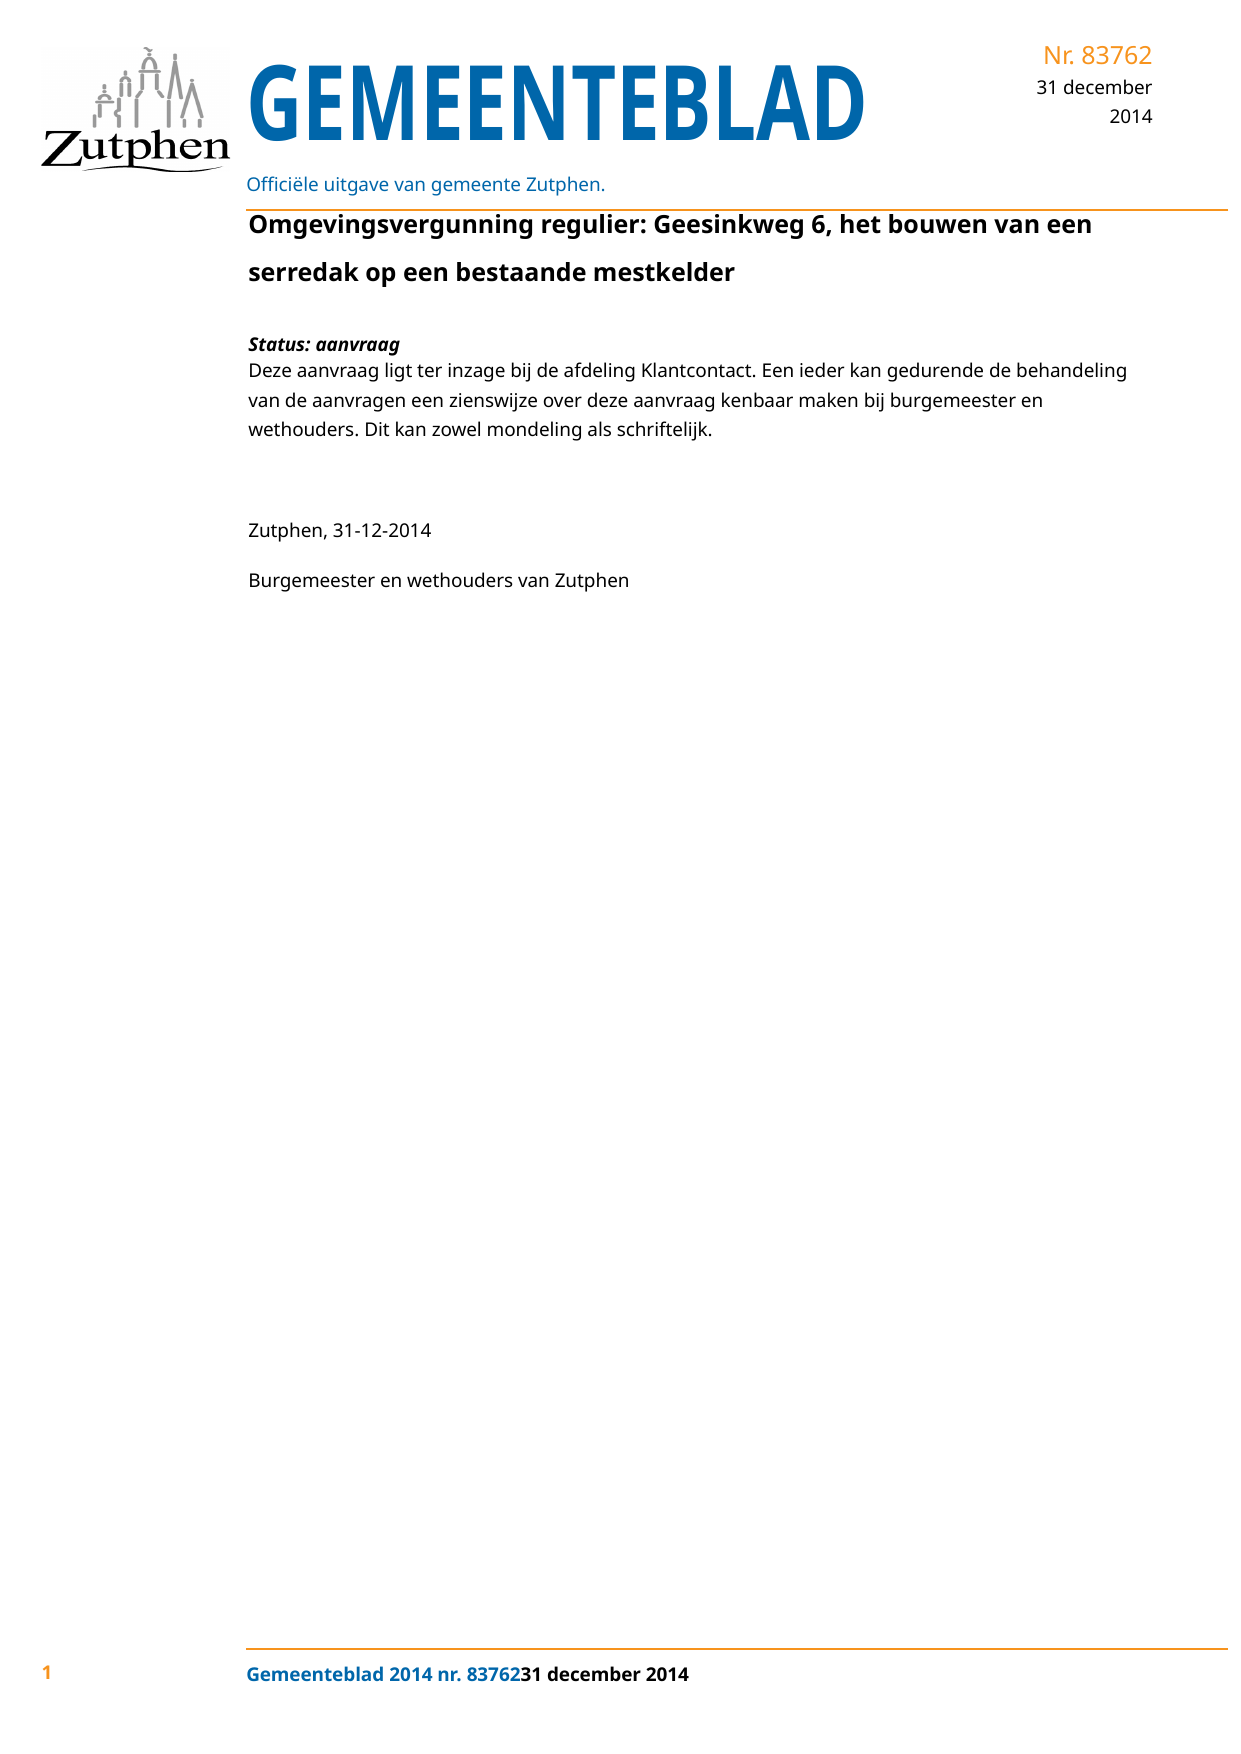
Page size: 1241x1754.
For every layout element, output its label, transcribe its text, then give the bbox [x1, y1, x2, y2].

text Burgemeester en wethouders van Zutphen [248, 568, 1152, 593]
picture [41, 47, 231, 172]
text Omgevingsvergunning regulier: Geesinkweg 6, het bouwen van een serredak op een bestaande mestkelder [248, 211, 1152, 288]
text Deze aanvraag ligt ter inzage bij de afdeling Klantcontact. Een ieder kan gedurende de behandeling van de aanvragen een zienswijze over deze aanvraag kenbaar maken bij burgemeester en wethouders. Dit kan zowel mondeling als schriftelijk. [248, 357, 1152, 442]
text Status: aanvraag [248, 331, 1152, 357]
text Zutphen, 31-12-2014 [248, 517, 1152, 543]
